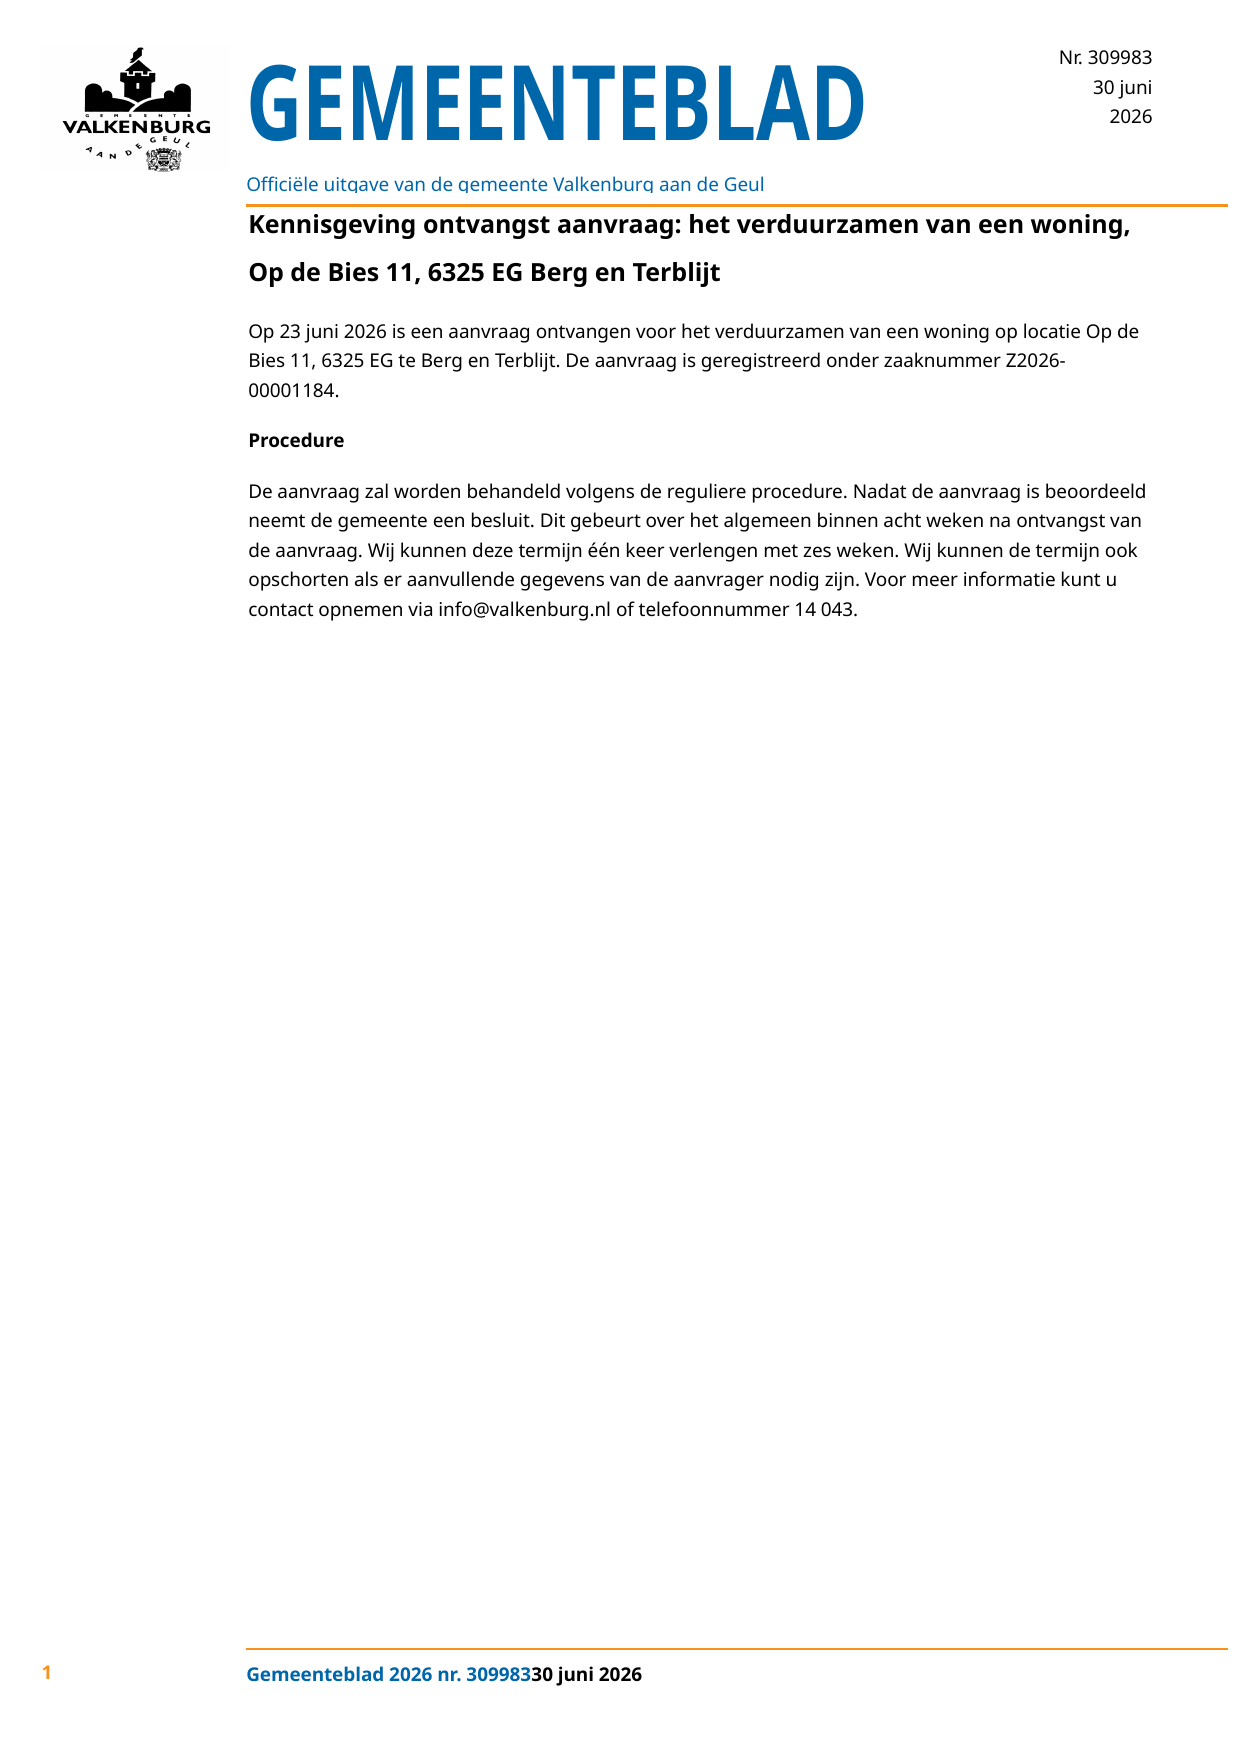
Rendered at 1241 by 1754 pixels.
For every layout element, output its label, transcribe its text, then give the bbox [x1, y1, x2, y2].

picture [41, 47, 231, 172]
text Procedure [248, 427, 1152, 453]
text Op 23 juni 2026 is een aanvraag ontvangen voor het verduurzamen van een woning op locatie Op de Bies 11, 6325 EG te Berg en Terblijt. De aanvraag is geregistreerd onder zaaknummer Z2026-00001184. [248, 318, 1152, 403]
text Kennisgeving ontvangst aanvraag: het verduurzamen van een woning, Op de Bies 11, 6325 EG Berg en Terblijt [248, 207, 1152, 288]
text De aanvraag zal worden behandeld volgens de reguliere procedure. Nadat de aanvraag is beoordeeld neemt de gemeente een besluit. Dit gebeurt over het algemeen binnen acht weken na ontvangst van de aanvraag. Wij kunnen deze termijn één keer verlengen met zes weken. Wij kunnen de termijn ook opschorten als er aanvullende gegevens van de aanvrager nodig zijn. Voor meer informatie kunt u contact opnemen via info@valkenburg.nl of telefoonnummer 14 043. [248, 478, 1152, 622]
